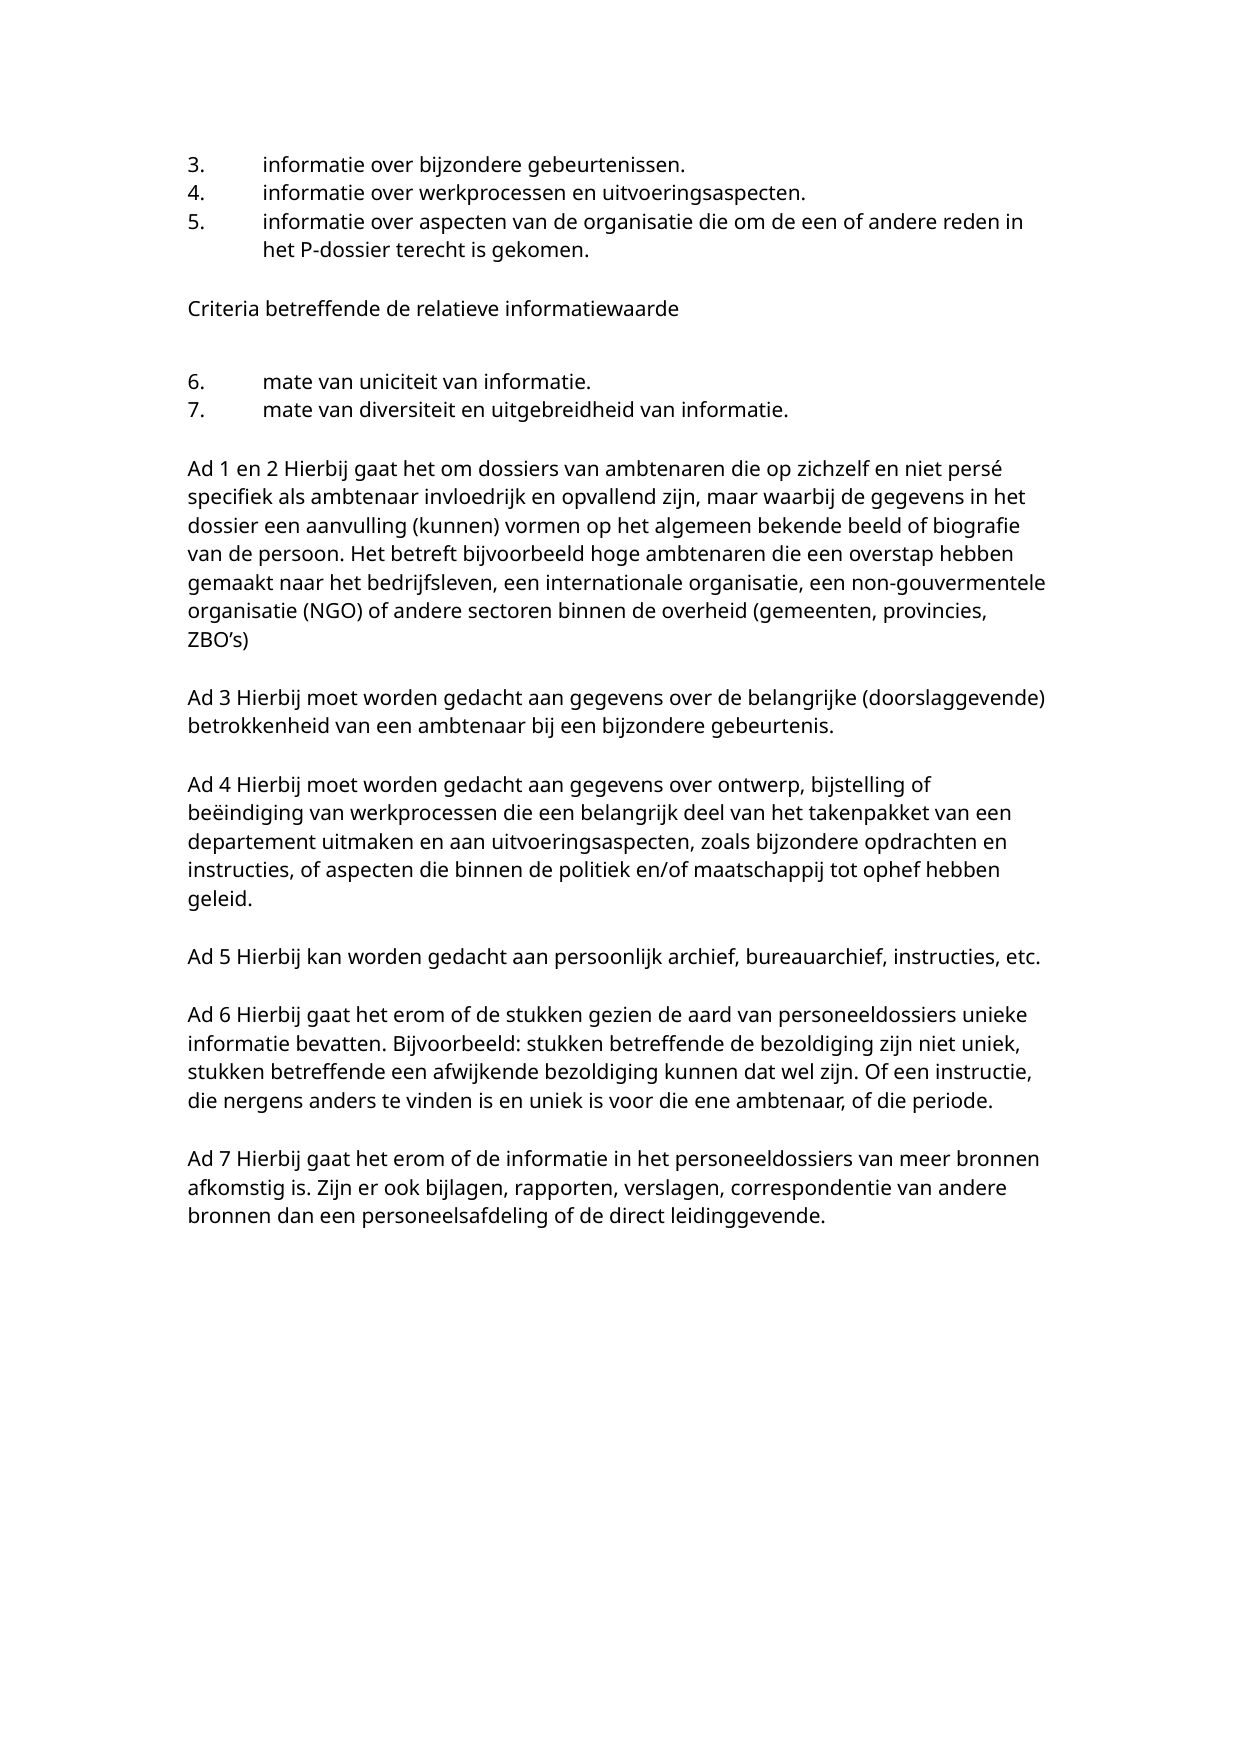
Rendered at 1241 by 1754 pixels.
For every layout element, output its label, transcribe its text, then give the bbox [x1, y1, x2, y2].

text Ad 3 Hierbij moet worden gedacht aan gegevens over de belangrijke (doorslaggevende) betrokkenheid van een ambtenaar bij een bijzondere gebeurtenis. [187, 683, 1053, 740]
list mate van uniciteit van informatie. [187, 367, 1053, 396]
list informatie over bijzondere gebeurtenissen. [187, 150, 1053, 178]
list informatie over werkprocessen en uitvoeringsaspecten. [187, 178, 1053, 207]
text Ad 7 Hierbij gaat het erom of de informatie in het personeeldossiers van meer bronnen afkomstig is. Zijn er ook bijlagen, rapporten, verslagen, correspondentie van andere bronnen dan een personeelsafdeling of de direct leidinggevende. [187, 1144, 1053, 1230]
text Ad 6 Hierbij gaat het erom of de stukken gezien de aard van personeeldossiers unieke informatie bevatten. Bijvoorbeeld: stukken betreffende de bezoldiging zijn niet uniek, stukken betreffende een afwijkende bezoldiging kunnen dat wel zijn. Of een instructie, die nergens anders te vinden is en uniek is voor die ene ambtenaar, of die periode. [187, 1001, 1053, 1114]
list informatie over aspecten van de organisatie die om de een of andere reden in het P-dossier terecht is gekomen. [187, 207, 1053, 264]
text Ad 1 en 2 Hierbij gaat het om dossiers van ambtenaren die op zichzelf en niet persé specifiek als ambtenaar invloedrijk en opvallend zijn, maar waarbij de gegevens in het dossier een aanvulling (kunnen) vormen op het algemeen bekende beeld of biografie van de persoon. Het betreft bijvoorbeeld hoge ambtenaren die een overstap hebben gemaakt naar het bedrijfsleven, een internationale organisatie, een non-gouvermentele organisatie (NGO) of andere sectoren binnen de overheid (gemeenten, provincies, ZBO’s) [187, 454, 1053, 653]
list mate van diversiteit en uitgebreidheid van informatie. [187, 396, 1053, 424]
text Criteria betreffende de relatieve informatiewaarde [187, 294, 1053, 322]
text Ad 5 Hierbij kan worden gedacht aan persoonlijk archief, bureauarchief, instructies, etc. [187, 942, 1053, 971]
text Ad 4 Hierbij moet worden gedacht aan gegevens over ontwerp, bijstelling of beëindiging van werkprocessen die een belangrijk deel van het takenpakket van een departement uitmaken en aan uitvoeringsaspecten, zoals bijzondere opdrachten en instructies, of aspecten die binnen de politiek en/of maatschappij tot ophef hebben geleid. [187, 770, 1053, 912]
